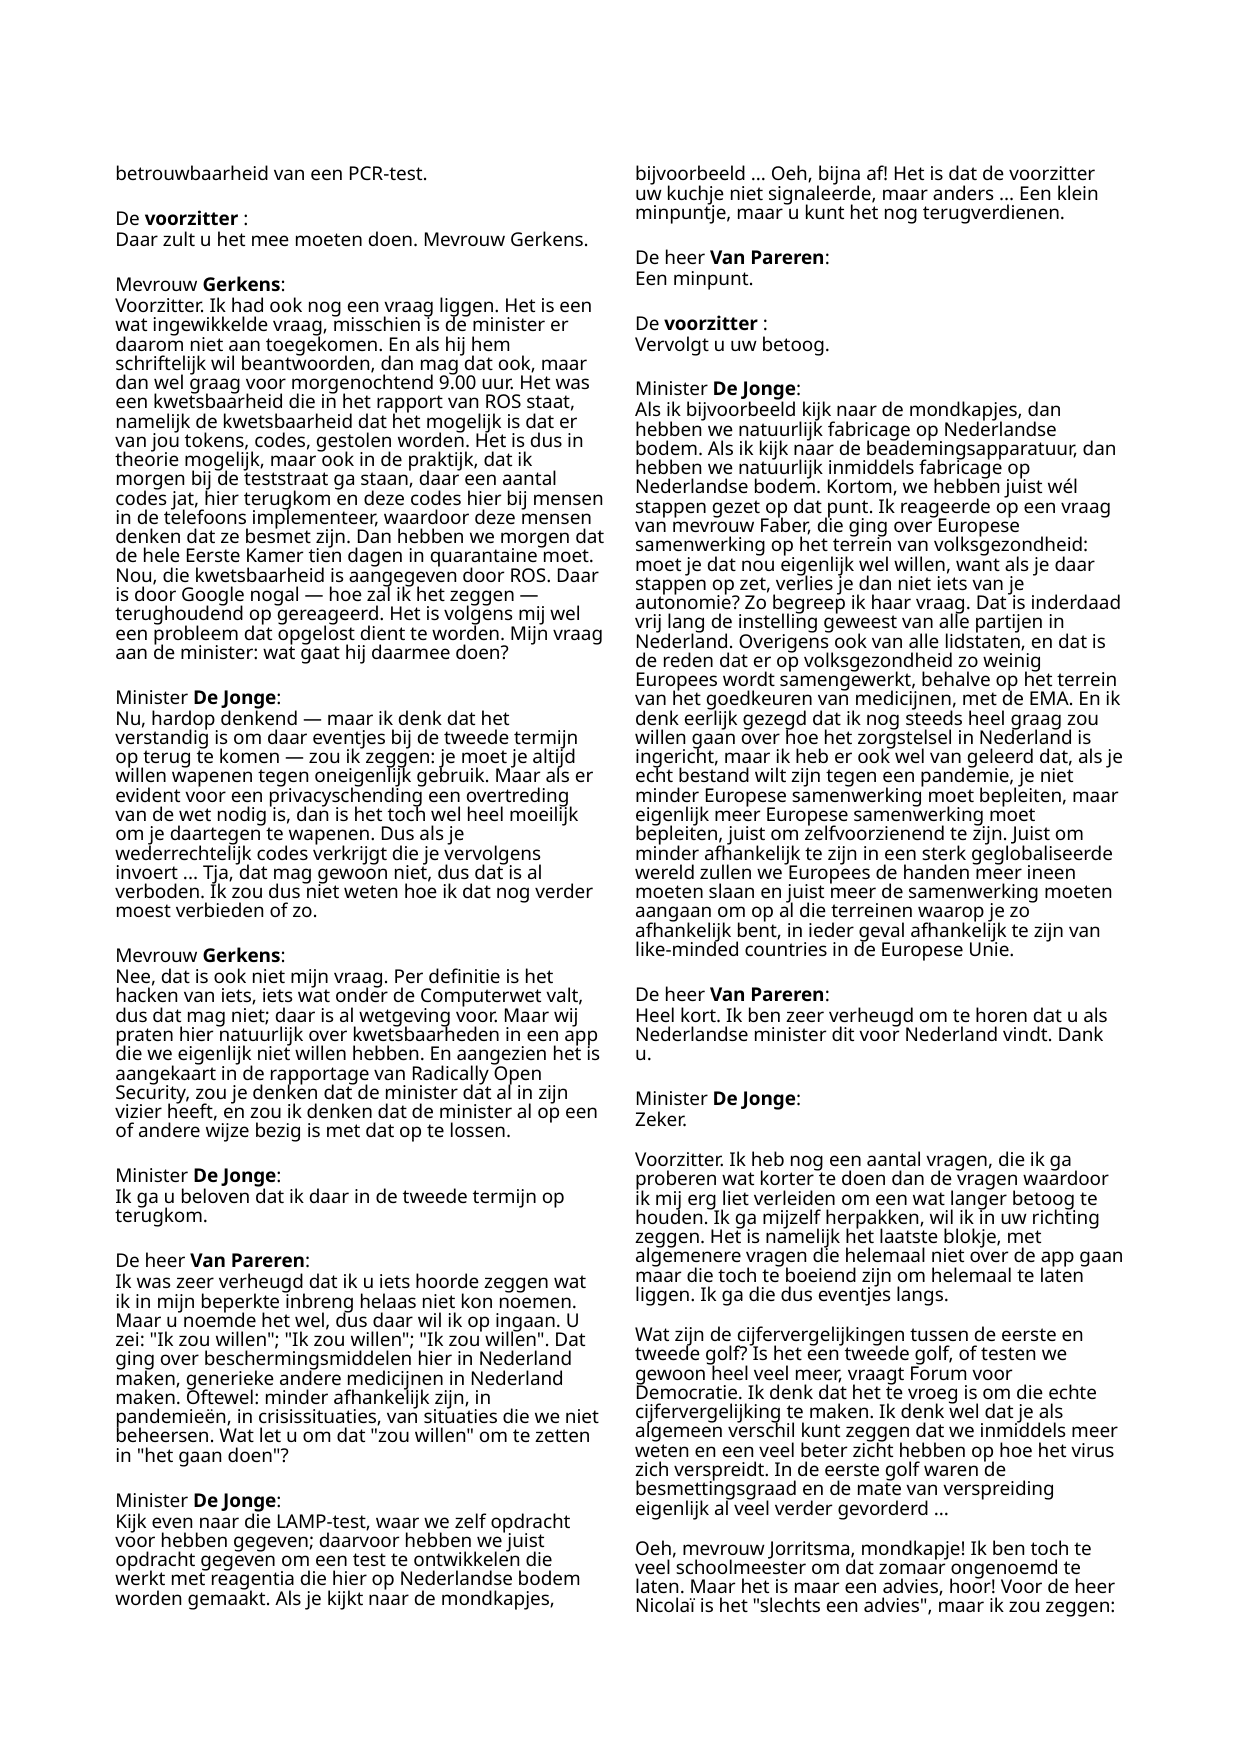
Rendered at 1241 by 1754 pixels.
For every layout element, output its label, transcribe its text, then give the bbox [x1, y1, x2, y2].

text Vervolgt u uw betoog. [635, 336, 1125, 355]
text Daar zult u het mee moeten doen. Mevrouw Gerkens. [115, 231, 605, 250]
text Kijk even naar die LAMP-test, waar we zelf opdracht voor hebben gegeven; daarvoor hebben we juist opdracht gegeven om een test te ontwikkelen die werkt met reagentia die hier op Nederlandse bodem worden gemaakt. Als je kijkt naar de mondkapjes, [115, 1513, 605, 1609]
text De heer Van Pareren: [115, 1248, 605, 1273]
text betrouwbaarheid van een PCR-test. [115, 165, 605, 184]
text Als ik bijvoorbeeld kijk naar de mondkapjes, dan hebben we natuurlijk fabricage op Nederlandse bodem. Als ik kijk naar de beademingsapparatuur, dan hebben we natuurlijk inmiddels fabricage op Nederlandse bodem. Kortom, we hebben juist wél stappen gezet op dat punt. Ik reageerde op een vraag van mevrouw Faber, die ging over Europese samenwerking op het terrein van volksgezondheid: moet je dat nou eigenlijk wel willen, want als je daar stappen op zet, verlies je dan niet iets van je autonomie? Zo begreep ik haar vraag. Dat is inderdaad vrij lang de instelling geweest van alle partijen in Nederland. Overigens ook van alle lidstaten, en dat is de reden dat er op volksgezondheid zo weinig Europees wordt samengewerkt, behalve op het terrein van het goedkeuren van medicijnen, met de EMA. En ik denk eerlijk gezegd dat ik nog steeds heel graag zou willen gaan over hoe het zorgstelsel in Nederland is ingericht, maar ik heb er ook wel van geleerd dat, als je echt bestand wilt zijn tegen een pandemie, je niet minder Europese samenwerking moet bepleiten, maar eigenlijk meer Europese samenwerking moet bepleiten, juist om zelfvoorzienend te zijn. Juist om minder afhankelijk te zijn in een sterk geglobaliseerde wereld zullen we Europees de handen meer ineen moeten slaan en juist meer de samenwerking moeten aangaan om op al die terreinen waarop je zo afhankelijk bent, in ieder geval afhankelijk te zijn van like-minded countries in de Europese Unie. [635, 401, 1125, 960]
text De voorzitter : [115, 205, 605, 231]
text Minister De Jonge: [115, 1162, 605, 1188]
text De voorzitter : [635, 310, 1125, 336]
text Mevrouw Gerkens: [115, 942, 605, 968]
text Mevrouw Gerkens: [115, 271, 605, 297]
text De heer Van Pareren: [635, 244, 1125, 270]
text bijvoorbeeld ... Oeh, bijna af! Het is dat de voorzitter uw kuchje niet signaleerde, maar anders ... Een klein minpuntje, maar u kunt het nog terugverdienen. [635, 165, 1125, 223]
text Nu, hardop denkend — maar ik denk dat het verstandig is om daar eventjes bij de tweede termijn op terug te komen — zou ik zeggen: je moet je altijd willen wapenen tegen oneigenlijk gebruik. Maar als er evident voor een privacyschending een overtreding van de wet nodig is, dan is het toch wel heel moeilijk om je daartegen te wapenen. Dus als je wederrechtelijk codes verkrijgt die je vervolgens invoert ... Tja, dat mag gewoon niet, dus dat is al verboden. Ik zou dus niet weten hoe ik dat nog verder moest verbieden of zo. [115, 710, 605, 922]
text Voorzitter. Ik had ook nog een vraag liggen. Het is een wat ingewikkelde vraag, misschien is de minister er daarom niet aan toegekomen. En als hij hem schriftelijk wil beantwoorden, dan mag dat ook, maar dan wel graag voor morgenochtend 9.00 uur. Het was een kwetsbaarheid die in het rapport van ROS staat, namelijk de kwetsbaarheid dat het mogelijk is dat er van jou tokens, codes, gestolen worden. Het is dus in theorie mogelijk, maar ook in de praktijk, dat ik morgen bij de teststraat ga staan, daar een aantal codes jat, hier terugkom en deze codes hier bij mensen in de telefoons implementeer, waardoor deze mensen denken dat ze besmet zijn. Dan hebben we morgen dat de hele Eerste Kamer tien dagen in quarantaine moet. Nou, die kwetsbaarheid is aangegeven door ROS. Daar is door Google nogal — hoe zal ik het zeggen — terughoudend op gereageerd. Het is volgens mij wel een probleem dat opgelost dient te worden. Mijn vraag aan de minister: wat gaat hij daarmee doen? [115, 297, 605, 663]
text Ik ga u beloven dat ik daar in de tweede termijn op terugkom. [115, 1188, 605, 1227]
text De heer Van Pareren: [635, 981, 1125, 1007]
text Wat zijn de cijfervergelijkingen tussen de eerste en tweede golf? Is het een tweede golf, of testen we gewoon heel veel meer, vraagt Forum voor Democratie. Ik denk dat het te vroeg is om die echte cijfervergelijking te maken. Ik denk wel dat je als algemeen verschil kunt zeggen dat we inmiddels meer weten en een veel beter zicht hebben op hoe het virus zich verspreidt. In de eerste golf waren de besmettingsgraad en de mate van verspreiding eigenlijk al veel verder gevorderd ... [635, 1326, 1125, 1519]
text Heel kort. Ik ben zeer verheugd om te horen dat u als Nederlandse minister dit voor Nederland vindt. Dank u. [635, 1007, 1125, 1064]
text Een minpunt. [635, 270, 1125, 289]
text Minister De Jonge: [635, 376, 1125, 401]
text Oeh, mevrouw Jorritsma, mondkapje! Ik ben toch te veel schoolmeester om dat zomaar ongenoemd te laten. Maar het is maar een advies, hoor! Voor de heer Nicolaï is het "slechts een advies", maar ik zou zeggen: [635, 1539, 1125, 1617]
text Minister De Jonge: [115, 1487, 605, 1513]
text Zeker. [635, 1111, 1125, 1130]
text Voorzitter. Ik heb nog een aantal vragen, die ik ga proberen wat korter te doen dan de vragen waardoor ik mij erg liet verleiden om een wat langer betoog te houden. Ik ga mijzelf herpakken, wil ik in uw richting zeggen. Het is namelijk het laatste blokje, met algemenere vragen die helemaal niet over de app gaan maar die toch te boeiend zijn om helemaal te laten liggen. Ik ga die dus eventjes langs. [635, 1151, 1125, 1305]
text Ik was zeer verheugd dat ik u iets hoorde zeggen wat ik in mijn beperkte inbreng helaas niet kon noemen. Maar u noemde het wel, dus daar wil ik op ingaan. U zei: "Ik zou willen"; "Ik zou willen"; "Ik zou willen". Dat ging over beschermingsmiddelen hier in Nederland maken, generieke andere medicijnen in Nederland maken. Oftewel: minder afhankelijk zijn, in pandemieën, in crisissituaties, van situaties die we niet beheersen. Wat let u om dat "zou willen" om te zetten in "het gaan doen"? [115, 1273, 605, 1466]
text Minister De Jonge: [635, 1085, 1125, 1111]
text Minister De Jonge: [115, 684, 605, 710]
text Nee, dat is ook niet mijn vraag. Per definitie is het hacken van iets, iets wat onder de Computerwet valt, dus dat mag niet; daar is al wetgeving voor. Maar wij praten hier natuurlijk over kwetsbaarheden in een app die we eigenlijk niet willen hebben. En aangezien het is aangekaart in de rapportage van Radically Open Security, zou je denken dat de minister dat al in zijn vizier heeft, en zou ik denken dat de minister al op een of andere wijze bezig is met dat op te lossen. [115, 968, 605, 1142]
